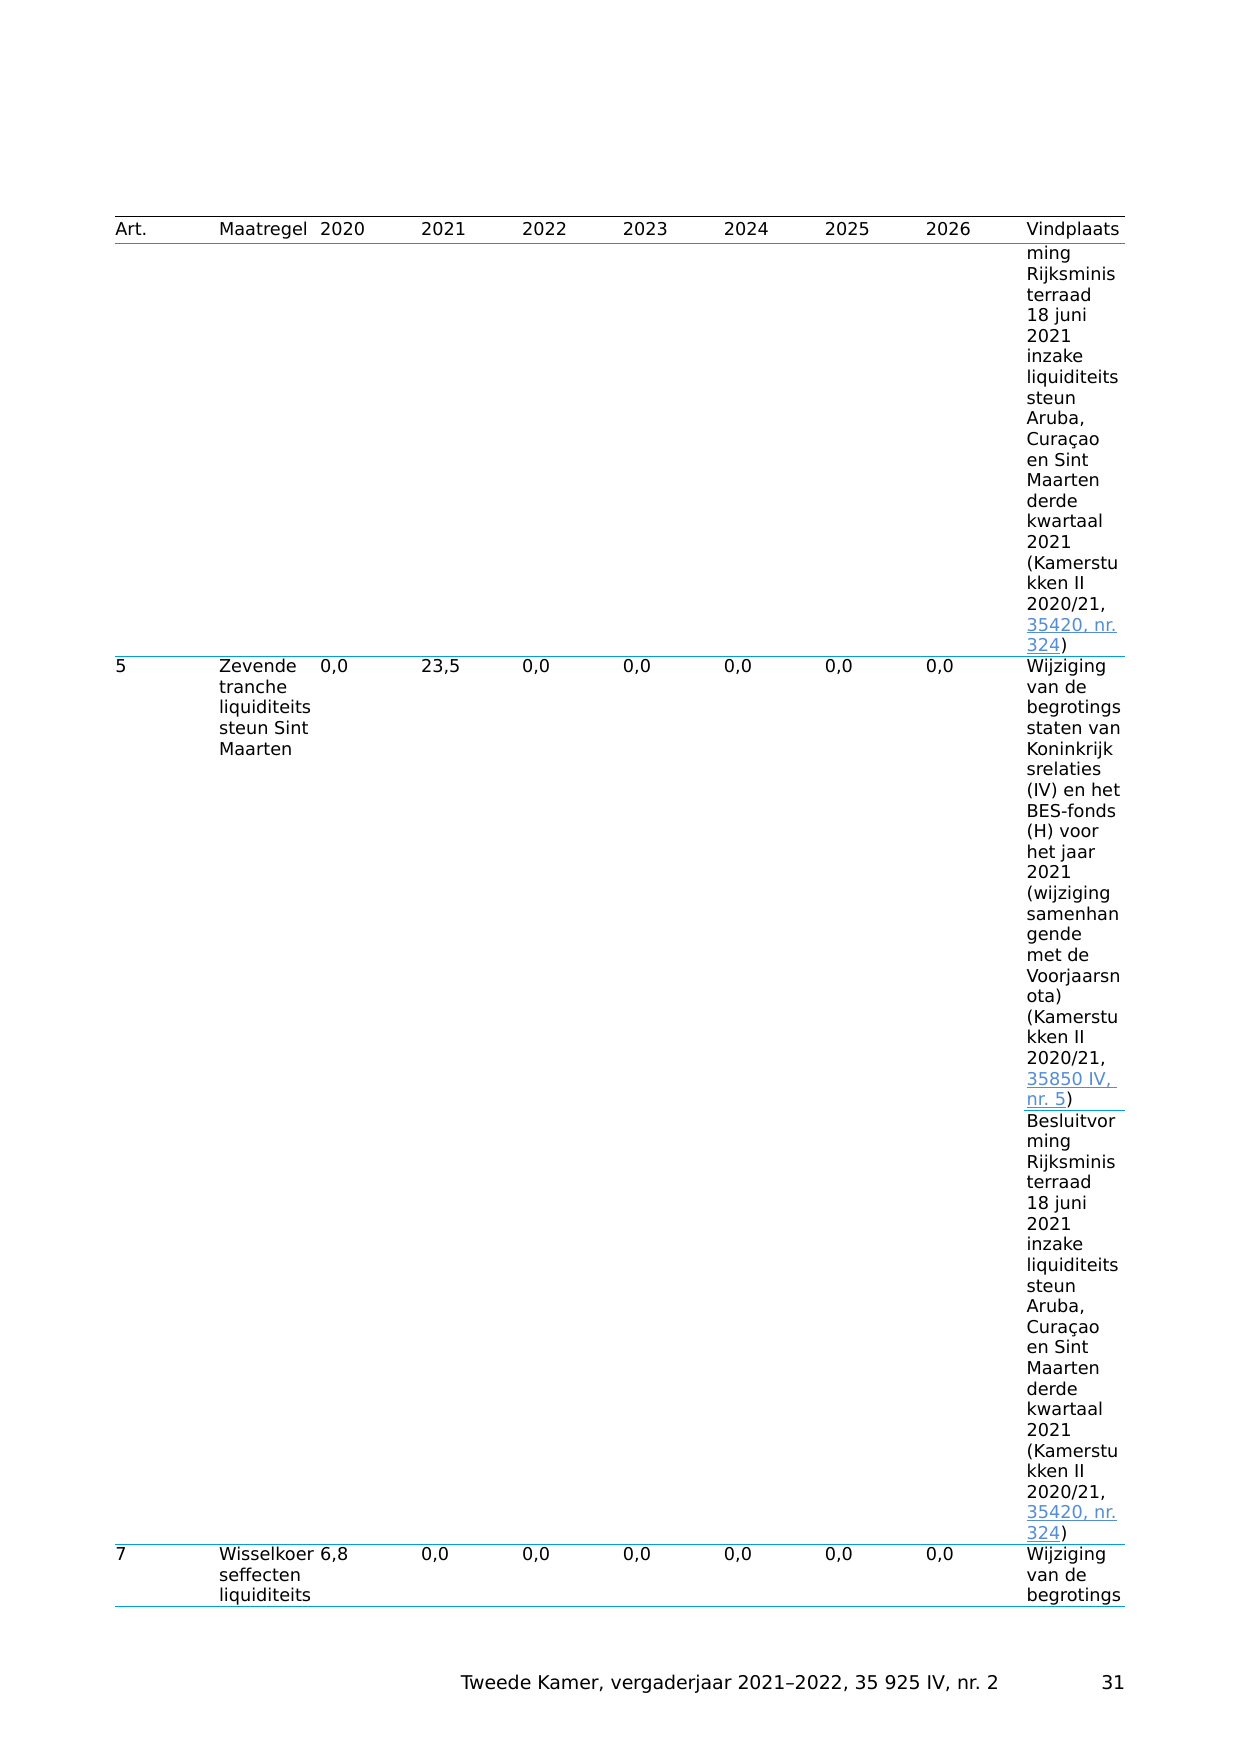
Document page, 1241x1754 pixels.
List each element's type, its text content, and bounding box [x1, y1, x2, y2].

table_cell 2025 [822, 217, 923, 243]
table_cell [519, 244, 620, 656]
table_cell [115, 244, 216, 656]
table_cell [721, 244, 822, 656]
table_cell Art. [115, 217, 216, 243]
table_cell 7 [115, 1545, 216, 1606]
table_cell 5 [115, 657, 216, 1544]
table_cell Wijziging van de begrotings [1024, 1545, 1125, 1606]
table_cell 0,0 [822, 657, 923, 1544]
table_cell [216, 244, 317, 656]
table_cell 2024 [721, 217, 822, 243]
table_cell 0,0 [519, 657, 620, 1544]
table_cell 2022 [519, 217, 620, 243]
table_cell [418, 244, 519, 656]
table_cell 0,0 [418, 1545, 519, 1606]
table_cell 0,0 [721, 1545, 822, 1606]
table_cell 0,0 [822, 1545, 923, 1606]
table_cell Vindplaats [1024, 217, 1125, 243]
table_cell 0,0 [923, 1545, 1023, 1606]
table_cell 0,0 [620, 657, 721, 1544]
table_cell [923, 244, 1023, 656]
table_cell [822, 244, 923, 656]
table_cell 0,0 [721, 657, 822, 1544]
table_cell 6,8 [317, 1545, 418, 1606]
table_cell 0,0 [519, 1545, 620, 1606]
table_cell Maatregel [216, 217, 317, 243]
table_cell 2021 [418, 217, 519, 243]
table_cell ming Rijksministerraad 18 juni 2021 inzake liquiditeitssteun Aruba, Curaçao en Sint Maarten derde kwartaal 2021 (Kamerstukken II 2020/21, 35420, nr. 324) [1024, 244, 1125, 656]
table_cell 0,0 [923, 657, 1023, 1544]
table_cell Besluitvorming Rijksministerraad 18 juni 2021 inzake liquiditeitssteun Aruba, Curaçao en Sint Maarten derde kwartaal 2021 (Kamerstukken II 2020/21, 35420, nr. 324) [1024, 1111, 1125, 1544]
table_cell 2026 [923, 217, 1023, 243]
table_cell 2020 [317, 217, 418, 243]
table_cell 23,5 [418, 657, 519, 1544]
table_cell 0,0 [620, 1545, 721, 1606]
table_cell Wisselkoerseffecten liquiditeits [216, 1545, 317, 1606]
table_cell 2023 [620, 217, 721, 243]
table_cell [620, 244, 721, 656]
table_cell 0,0 [317, 657, 418, 1544]
table_cell [317, 244, 418, 656]
table_cell Zevende tranche liquiditeitssteun Sint Maarten [216, 657, 317, 1544]
table_header Tabel 2 Begrote uitgaven aan coronamaatregelen op de begroting Koninkrijksrelaties (bedragen x € 1 mln.) [115, 191, 1125, 216]
table_cell Wijziging van de begrotingsstaten van Koninkrijksrelaties (IV) en het BES-fonds (H) voor het jaar 2021 (wijziging samenhangende met de Voorjaarsnota) (Kamerstukken II 2020/21, 35850 IV, nr. 5) [1024, 657, 1125, 1110]
